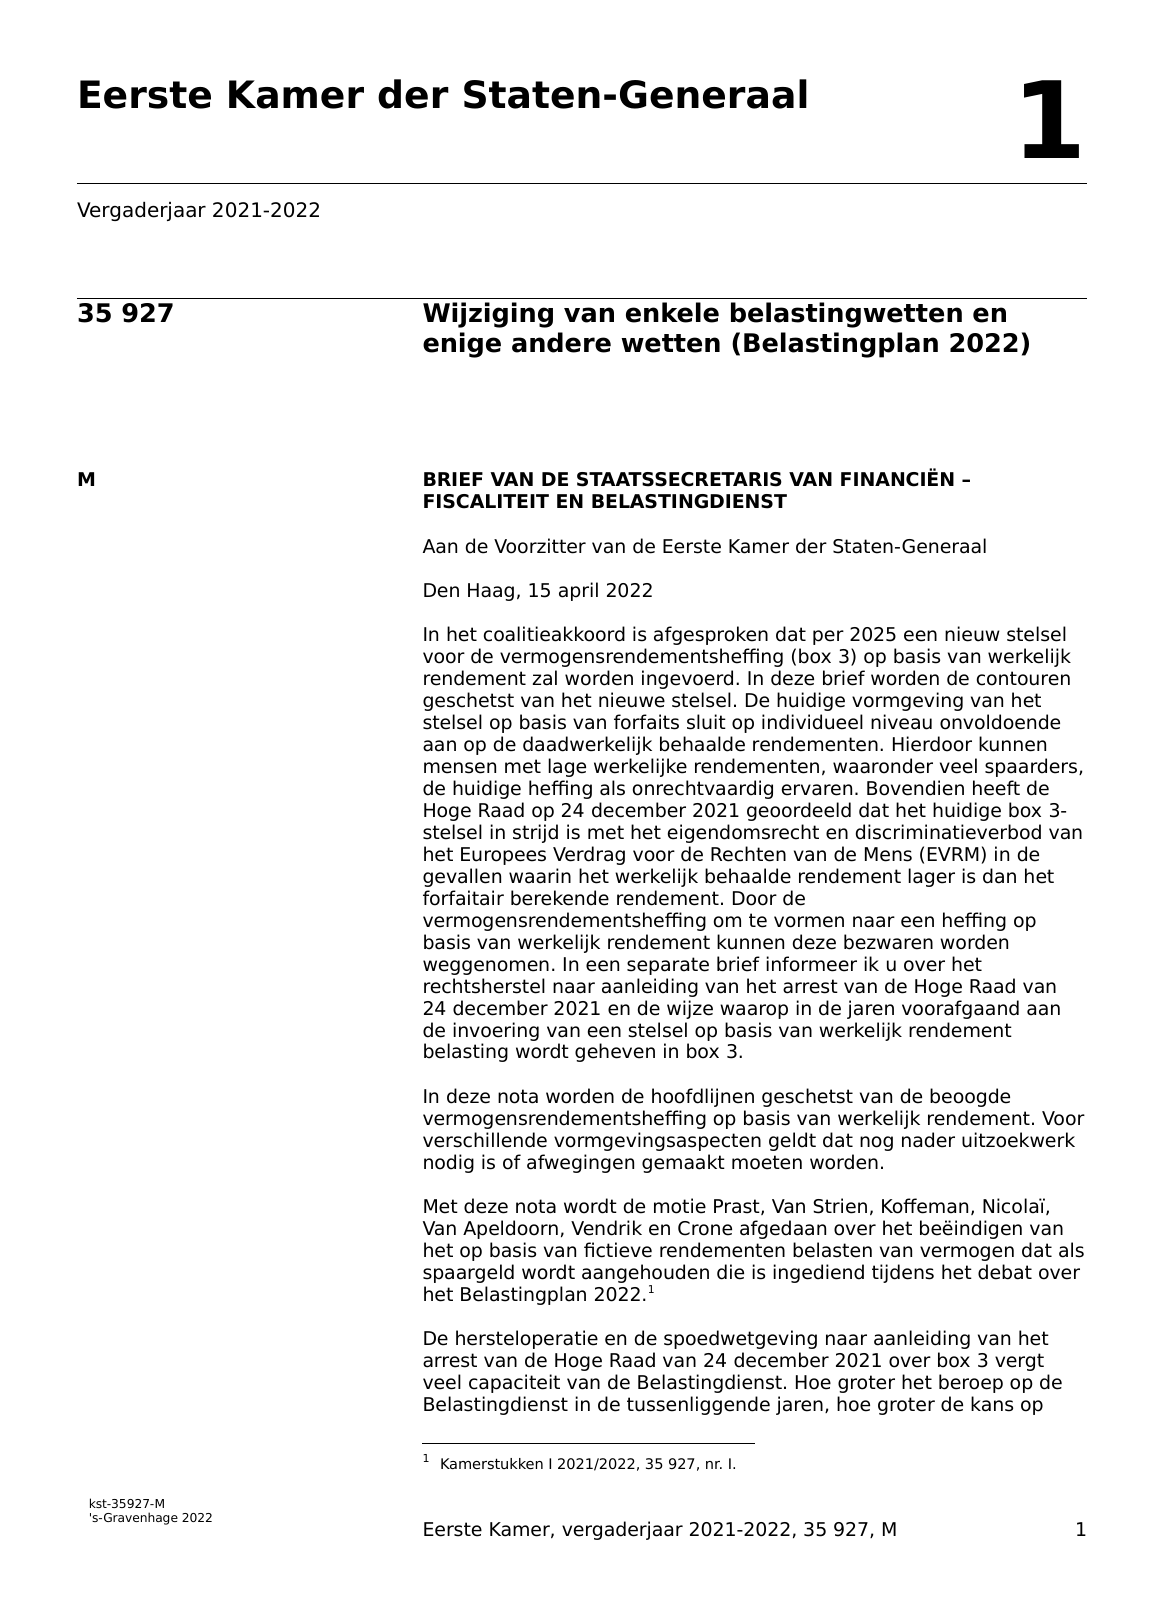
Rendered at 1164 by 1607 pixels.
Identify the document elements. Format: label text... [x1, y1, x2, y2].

table_header Eerste Kamer der Staten-Generaal [77, 59, 886, 183]
text Met deze nota wordt de motie Prast, Van Strien, Koffeman, Nicolaï, Van Apeldoorn, Vendrik en Crone afgedaan over het beëindigen van het op basis van fictieve rendementen belasten van vermogen dat als spaargeld wordt aangehouden die is ingediend tijdens het debat over het Belastingplan 2022. [422, 1196, 1087, 1306]
text Kamerstukken I 2021/2022, 35 927, nr. I. [422, 1452, 1087, 1474]
table_header 1 [886, 59, 1087, 183]
text 's-Gravenhage 2022 [88, 1511, 323, 1525]
text Aan de Voorzitter van de Eerste Kamer der Staten-Generaal [422, 536, 1087, 557]
text Den Haag, 15 april 2022 [422, 580, 1087, 602]
text kst-35927-M [88, 1497, 323, 1511]
subtitle 35 927 Wijziging van enkele belastingwetten en enige andere wetten (Belastingplan 2022) [77, 299, 1087, 358]
subtitle M BRIEF VAN DE STAATSSECRETARIS VAN FINANCIËN – FISCALITEIT EN BELASTINGDIENST [77, 469, 1087, 513]
text In deze nota worden de hoofdlijnen geschetst van de beoogde vermogensrendementsheffing op basis van werkelijk rendement. Voor verschillende vormgevingsaspecten geldt dat nog nader uitzoekwerk nodig is of afwegingen gemaakt moeten worden. [422, 1086, 1087, 1173]
text De hersteloperatie en de spoedwetgeving naar aanleiding van het arrest van de Hoge Raad van 24 december 2021 over box 3 vergt veel capaciteit van de Belastingdienst. Hoe groter het beroep op de Belastingdienst in de tussenliggende jaren, hoe groter de kans op [422, 1328, 1087, 1416]
text In het coalitieakkoord is afgesproken dat per 2025 een nieuw stelsel voor de vermogensrendementsheffing (box 3) op basis van werkelijk rendement zal worden ingevoerd. In deze brief worden de contouren geschetst van het nieuwe stelsel. De huidige vormgeving van het stelsel op basis van forfaits sluit op individueel niveau onvoldoende aan op de daadwerkelijk behaalde rendementen. Hierdoor kunnen mensen met lage werkelijke rendementen, waaronder veel spaarders, de huidige heffing als onrechtvaardig ervaren. Bovendien heeft de Hoge Raad op 24 december 2021 geoordeeld dat het huidige box 3-stelsel in strijd is met het eigendomsrecht en discriminatieverbod van het Europees Verdrag voor de Rechten van de Mens (EVRM) in de gevallen waarin het werkelijk behaalde rendement lager is dan het forfaitair berekende rendement. Door de vermogensrendementsheffing om te vormen naar een heffing op basis van werkelijk rendement kunnen deze bezwaren worden weggenomen. In een separate brief informeer ik u over het rechtsherstel naar aanleiding van het arrest van de Hoge Raad van 24 december 2021 en de wijze waarop in de jaren voorafgaand aan de invoering van een stelsel op basis van werkelijk rendement belasting wordt geheven in box 3. [422, 624, 1087, 1063]
table_cell Vergaderjaar 2021-2022 [77, 184, 1087, 298]
